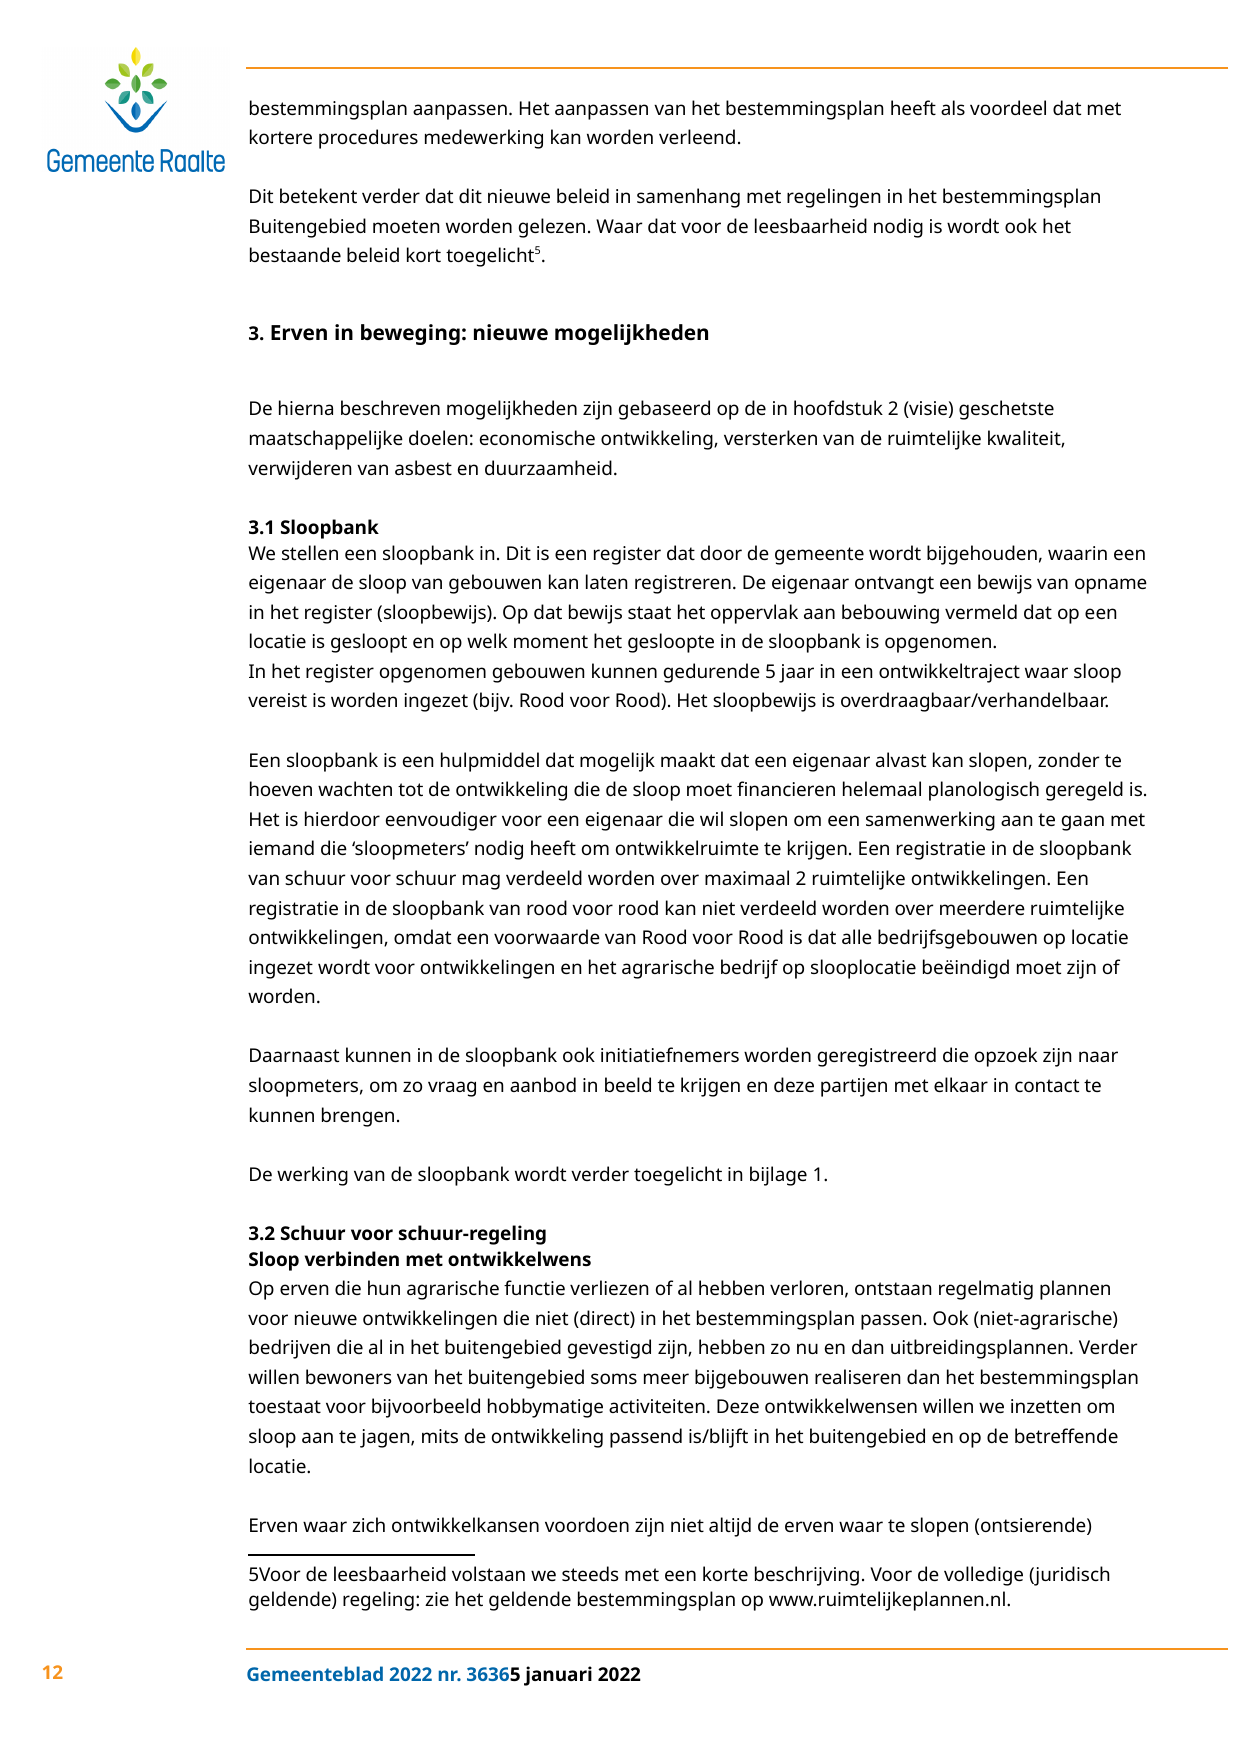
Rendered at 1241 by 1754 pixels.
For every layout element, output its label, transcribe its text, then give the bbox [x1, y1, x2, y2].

text In het register opgenomen gebouwen kunnen gedurende 5 jaar in een ontwikkeltraject waar sloop vereist is worden ingezet (bijv. Rood voor Rood). Het sloopbewijs is overdraagbaar/verhandelbaar. [248, 658, 1152, 713]
text 3.2 Schuur voor schuur-regeling [248, 1220, 1152, 1246]
text Een sloopbank is een hulpmiddel dat mogelijk maakt dat een eigenaar alvast kan slopen, zonder te hoeven wachten tot de ontwikkeling die de sloop moet financieren helemaal planologisch geregeld is. Het is hierdoor eenvoudiger voor een eigenaar die wil slopen om een samenwerking aan te gaan met iemand die ‘sloopmeters’ nodig heeft om ontwikkelruimte te krijgen. Een registratie in de sloopbank van schuur voor schuur mag verdeeld worden over maximaal 2 ruimtelijke ontwikkelingen. Een registratie in de sloopbank van rood voor rood kan niet verdeeld worden over meerdere ruimtelijke ontwikkelingen, omdat een voorwaarde van Rood voor Rood is dat alle bedrijfsgebouwen op locatie ingezet wordt voor ontwikkelingen en het agrarische bedrijf op slooplocatie beëindigd moet zijn of worden. [248, 747, 1152, 1009]
text De hierna beschreven mogelijkheden zijn gebaseerd op de in hoofdstuk 2 (visie) geschetste maatschappelijke doelen: economische ontwikkeling, versterken van de ruimtelijke kwaliteit, verwijderen van asbest en duurzaamheid. [248, 396, 1152, 481]
text Voor de leesbaarheid volstaan we steeds met een korte beschrijving. Voor de volledige (juridisch geldende) regeling: zie het geldende bestemmingsplan op www.ruimtelijkeplannen.nl. [248, 1561, 1152, 1612]
text Op erven die hun agrarische functie verliezen of al hebben verloren, ontstaan regelmatig plannen voor nieuwe ontwikkelingen die niet (direct) in het bestemmingsplan passen. Ook (niet-agrarische) bedrijven die al in het buitengebied gevestigd zijn, hebben zo nu en dan uitbreidingsplannen. Verder willen bewoners van het buitengebied soms meer bijgebouwen realiseren dan het bestemmingsplan toestaat voor bijvoorbeeld hobbymatige activiteiten. Deze ontwikkelwensen willen we inzetten om sloop aan te jagen, mits de ontwikkeling passend is/blijft in het buitengebied en op de betreffende locatie. [248, 1275, 1152, 1479]
text 3.1 Sloopbank [248, 514, 1152, 540]
text bestemmingsplan aanpassen. Het aanpassen van het bestemmingsplan heeft als voordeel dat met kortere procedures medewerking kan worden verleend. [248, 95, 1152, 150]
text We stellen een sloopbank in. Dit is een register dat door de gemeente wordt bijgehouden, waarin een eigenaar de sloop van gebouwen kan laten registreren. De eigenaar ontvangt een bewijs van opname in het register (sloopbewijs). Op dat bewijs staat het oppervlak aan bebouwing vermeld dat op een locatie is gesloopt en op welk moment het gesloopte in de sloopbank is opgenomen. [248, 540, 1152, 654]
picture [41, 47, 231, 172]
text Daarnaast kunnen in de sloopbank ook initiatiefnemers worden geregistreerd die opzoek zijn naar sloopmeters, om zo vraag en aanbod in beeld te krijgen en deze partijen met elkaar in contact te kunnen brengen. [248, 1043, 1152, 1127]
text Erven waar zich ontwikkelkansen voordoen zijn niet altijd de erven waar te slopen (ontsierende) [248, 1512, 1152, 1538]
text 3. Erven in beweging: nieuwe mogelijkheden [248, 318, 1152, 346]
text Dit betekent verder dat dit nieuwe beleid in samenhang met regelingen in het bestemmingsplan Buitengebied moeten worden gelezen. Waar dat voor de leesbaarheid nodig is wordt ook het bestaande beleid kort toegelicht. [248, 183, 1152, 268]
text Sloop verbinden met ontwikkelwens [248, 1246, 1152, 1272]
text De werking van de sloopbank wordt verder toegelicht in bijlage 1. [248, 1161, 1152, 1187]
